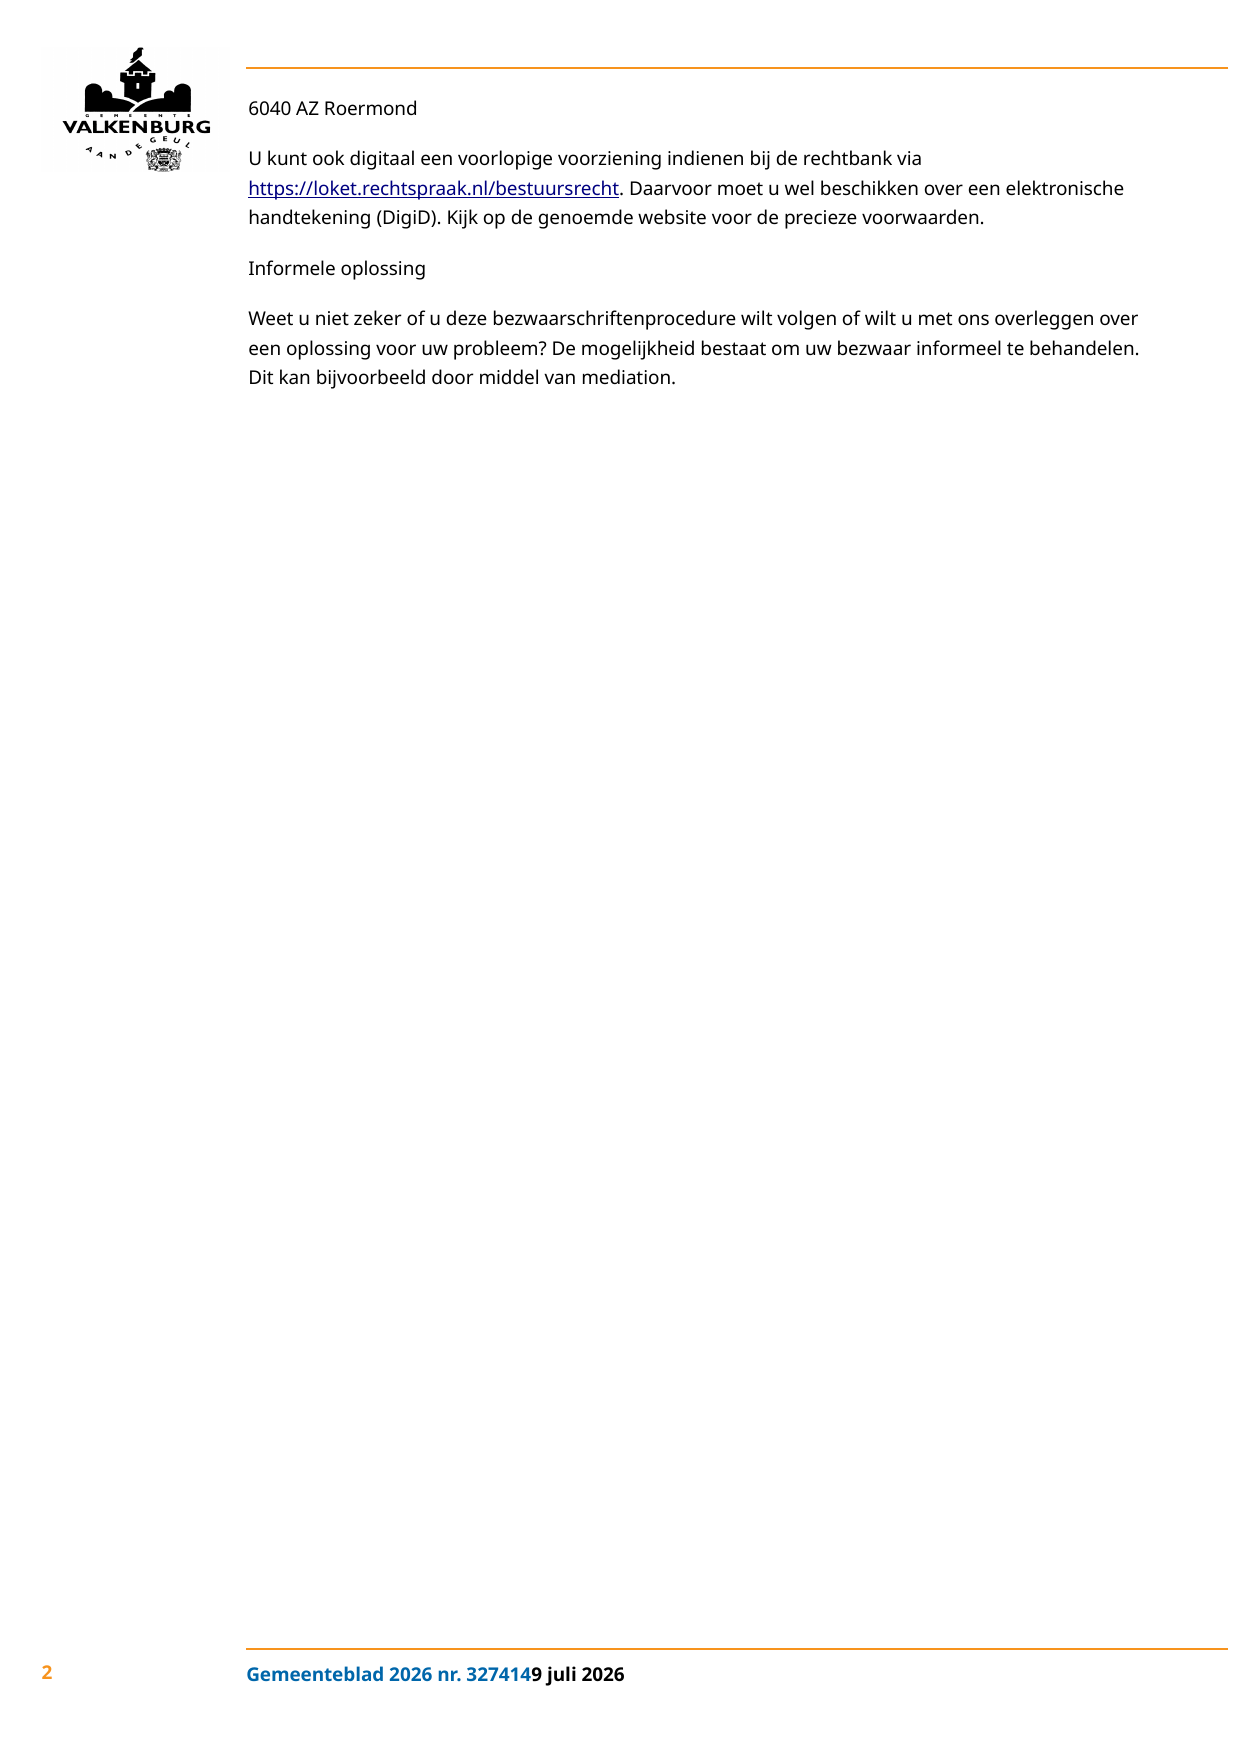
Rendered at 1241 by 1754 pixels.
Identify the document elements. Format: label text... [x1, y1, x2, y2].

text Weet u niet zeker of u deze bezwaarschriftenprocedure wilt volgen of wilt u met ons overleggen over een oplossing voor uw probleem? De mogelijkheid bestaat om uw bezwaar informeel te behandelen. Dit kan bijvoorbeeld door middel van mediation. [248, 305, 1152, 390]
text Informele oplossing [248, 255, 1152, 281]
text U kunt ook digitaal een voorlopige voorziening indienen bij de rechtbank via https://loket.rechtspraak.nl/bestuursrecht. Daarvoor moet u wel beschikken over een elektronische handtekening (DigiD). Kijk op de genoemde website voor de precieze voorwaarden. [248, 145, 1152, 230]
text 6040 AZ Roermond [248, 95, 1152, 121]
picture [41, 47, 231, 172]
